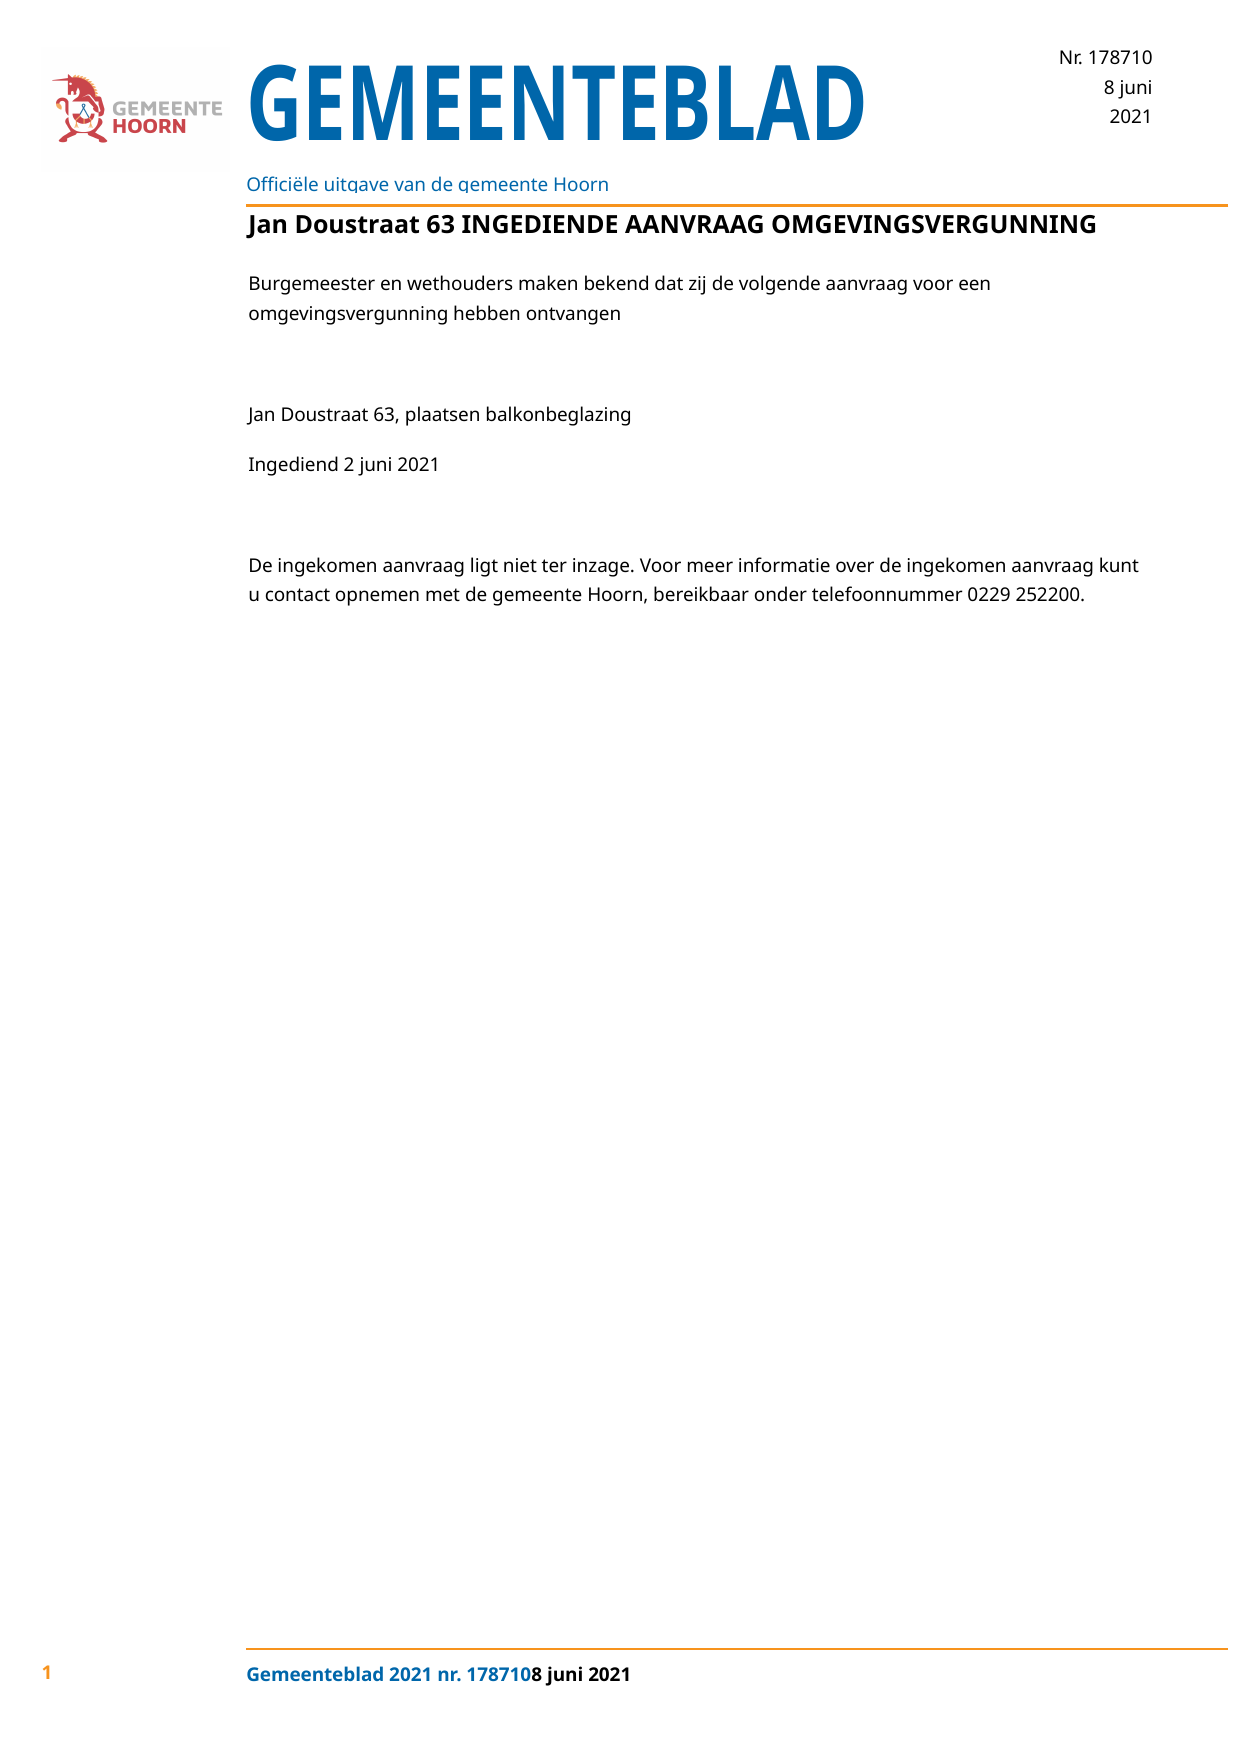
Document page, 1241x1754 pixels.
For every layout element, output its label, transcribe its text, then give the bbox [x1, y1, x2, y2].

text Jan Doustraat 63 INGEDIENDE AANVRAAG OMGEVINGSVERGUNNING [248, 207, 1152, 241]
text De ingekomen aanvraag ligt niet ter inzage. Voor meer informatie over de ingekomen aanvraag kunt u contact opnemen met de gemeente Hoorn, bereikbaar onder telefoonnummer 0229 252200. [248, 552, 1152, 607]
text Jan Doustraat 63, plaatsen balkonbeglazing [248, 401, 1152, 426]
text Burgemeester en wethouders maken bekend dat zij de volgende aanvraag voor een omgevingsvergunning hebben ontvangen [248, 270, 1152, 326]
picture [41, 47, 231, 172]
text Ingediend 2 juni 2021 [248, 451, 1152, 477]
